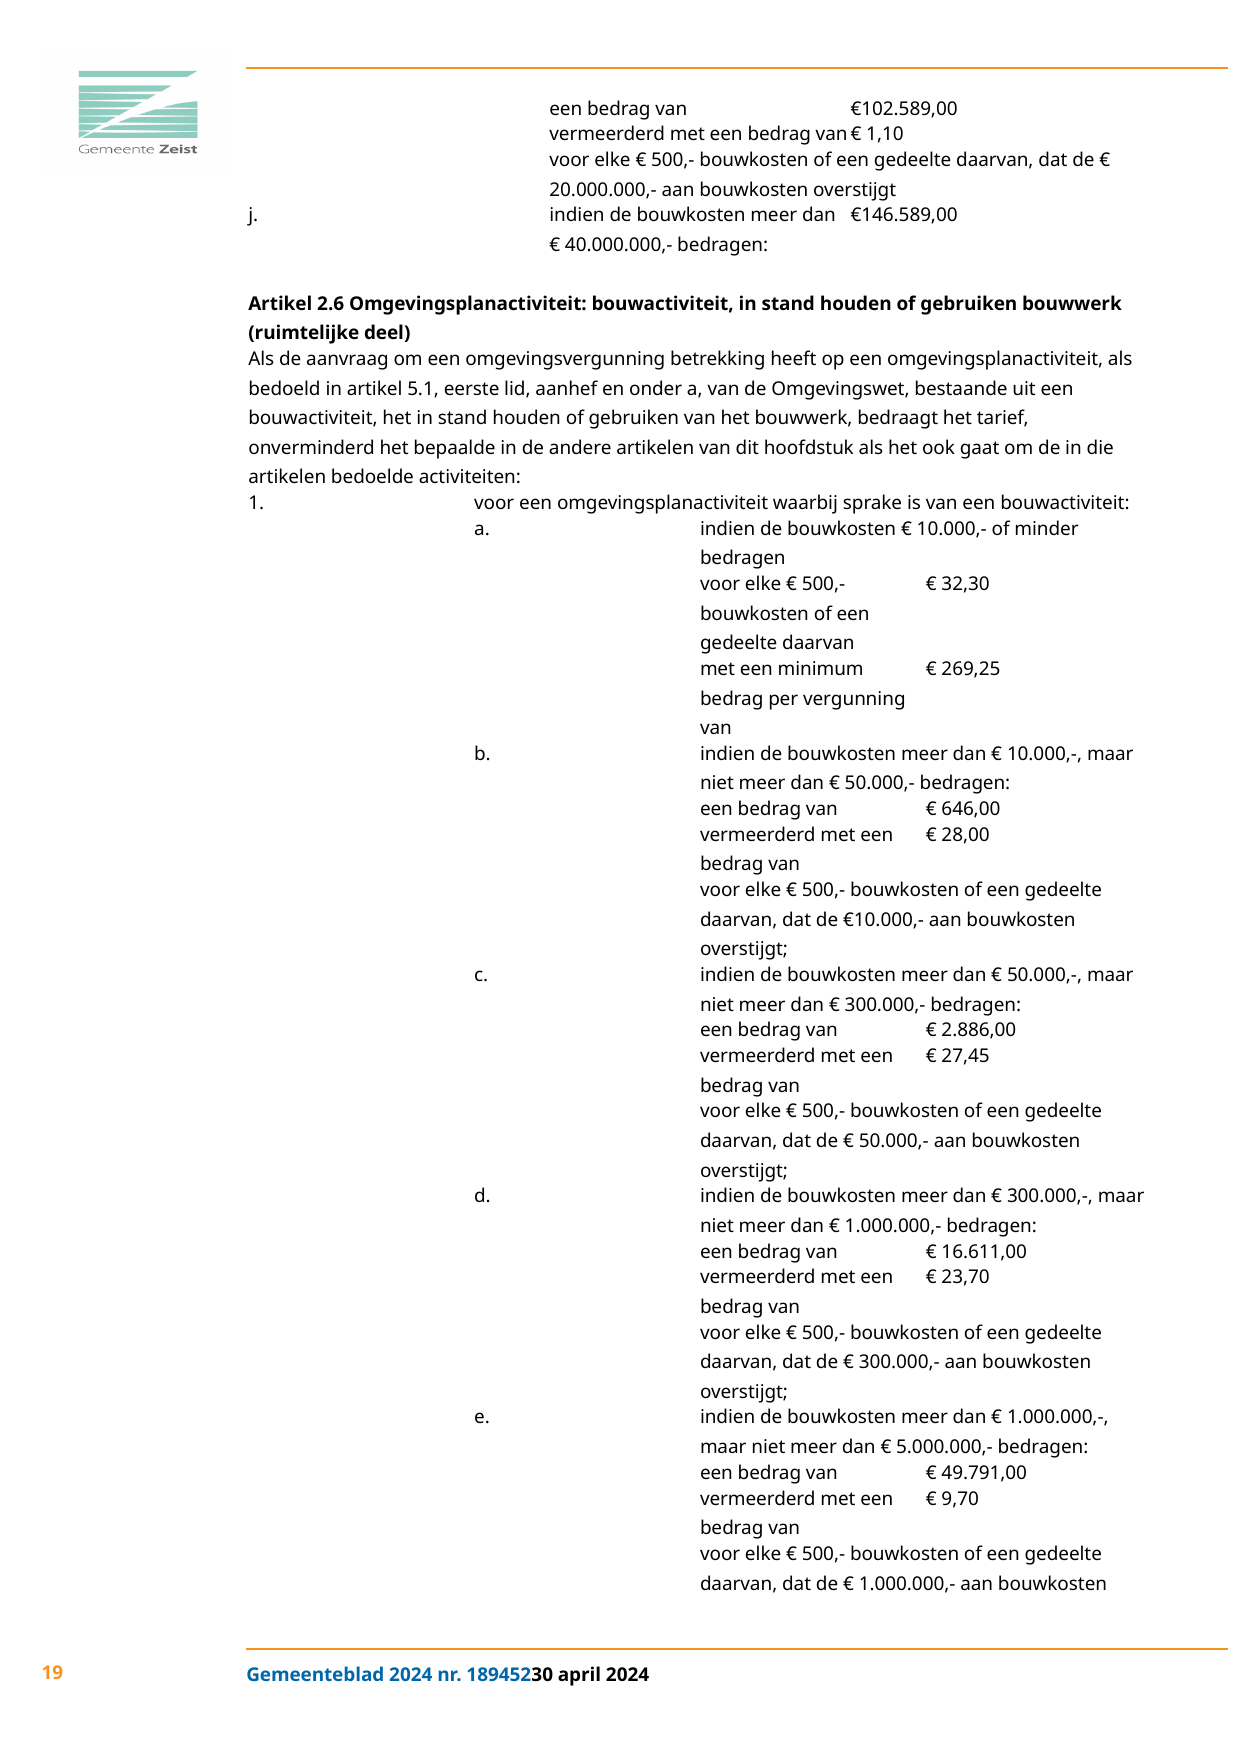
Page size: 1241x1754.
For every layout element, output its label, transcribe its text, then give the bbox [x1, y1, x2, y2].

table_cell voor elke € 500,- bouwkosten of een gedeelte daarvan, dat de € 20.000.000,- aan bouwkosten overstijgt [549, 146, 1152, 202]
table_cell [248, 1183, 474, 1238]
table_cell indien de bouwkosten meer dan € 10.000,-, maar niet meer dan € 50.000,- bedragen: [700, 740, 1152, 795]
table_cell [248, 876, 474, 961]
table_cell [474, 876, 700, 961]
table_cell € 32,30 [926, 570, 1152, 655]
table_cell d. [474, 1183, 700, 1238]
table_cell 1. [248, 489, 474, 515]
table_cell [248, 1404, 474, 1459]
table_cell [248, 821, 474, 876]
table_cell indien de bouwkosten meer dan € 300.000,-, maar niet meer dan € 1.000.000,- bedragen: [700, 1183, 1152, 1238]
table_cell een bedrag van [700, 1238, 926, 1263]
table_cell een bedrag van [700, 795, 926, 821]
table_cell [474, 1238, 700, 1263]
table_cell € 23,70 [926, 1264, 1152, 1319]
table_cell indien de bouwkosten meer dan € 40.000.000,- bedragen: [549, 202, 850, 257]
table_cell indien de bouwkosten meer dan € 1.000.000,-, maar niet meer dan € 5.000.000,- bedragen: [700, 1404, 1152, 1459]
table_cell €146.589,00 [850, 202, 1152, 257]
table_cell €102.589,00 [850, 95, 1152, 121]
table_cell [474, 1540, 700, 1595]
table_cell € 269,25 [926, 655, 1152, 740]
table_cell € 28,00 [926, 821, 1152, 876]
table_cell [248, 1238, 474, 1263]
table_cell [474, 795, 700, 821]
table_cell € 2.886,00 [926, 1017, 1152, 1042]
table_cell € 27,45 [926, 1042, 1152, 1098]
table_cell [474, 1098, 700, 1182]
table_cell indien de bouwkosten € 10.000,- of minder bedragen [700, 515, 1152, 570]
table_cell vermeerderd met een bedrag van [700, 1264, 926, 1319]
picture [41, 47, 231, 172]
table_cell Als de aanvraag om een omgevingsvergunning betrekking heeft op een omgevingsplanactiviteit, als bedoeld in artikel 5.1, eerste lid, aanhef en onder a, van de Omgevingswet, bestaande uit een bouwactiviteit, het in stand houden of gebruiken van het bouwwerk, bedraagt het tarief, onverminderd het bepaalde in de andere artikelen van dit hoofdstuk als het ook gaat om de in die artikelen bedoelde activiteiten: [248, 345, 1152, 489]
table_cell [474, 1319, 700, 1404]
table_cell € 9,70 [926, 1485, 1152, 1540]
table_cell [248, 515, 474, 570]
table_cell [474, 570, 700, 655]
table_cell [474, 1264, 700, 1319]
table_cell indien de bouwkosten meer dan € 50.000,-, maar niet meer dan € 300.000,- bedragen: [700, 961, 1152, 1017]
table_cell [248, 1264, 474, 1319]
table_cell [248, 1319, 474, 1404]
table_cell [248, 655, 474, 740]
table_cell [474, 1485, 700, 1540]
table_cell vermeerderd met een bedrag van [700, 1042, 926, 1098]
table_cell [248, 1540, 474, 1595]
table_cell [248, 795, 474, 821]
table_cell voor elke € 500,- bouwkosten of een gedeelte daarvan, dat de € 300.000,- aan bouwkosten overstijgt; [700, 1319, 1152, 1404]
table_cell voor elke € 500,- bouwkosten of een gedeelte daarvan, dat de €10.000,- aan bouwkosten overstijgt; [700, 876, 1152, 961]
table_cell [248, 121, 549, 146]
table_cell € 646,00 [926, 795, 1152, 821]
table_cell [248, 146, 549, 202]
table_cell vermeerderd met een bedrag van [549, 121, 850, 146]
table_cell [248, 740, 474, 795]
table_cell [474, 1042, 700, 1098]
table_cell [248, 1042, 474, 1098]
table_cell [474, 1017, 700, 1042]
table_cell voor elke € 500,- bouwkosten of een gedeelte daarvan [700, 570, 926, 655]
table_cell [474, 655, 700, 740]
table_cell [474, 1459, 700, 1485]
table_header Artikel 2.6 Omgevingsplanactiviteit: bouwactiviteit, in stand houden of gebruiken bouwwerk (ruimtelijke deel) [248, 290, 1152, 345]
table_cell e. [474, 1404, 700, 1459]
table_cell [474, 821, 700, 876]
table_cell € 49.791,00 [926, 1459, 1152, 1485]
table_cell met een minimum bedrag per vergunning van [700, 655, 926, 740]
table_cell [248, 1017, 474, 1042]
table_cell [248, 570, 474, 655]
table_cell c. [474, 961, 700, 1017]
table_cell [248, 961, 474, 1017]
table_cell vermeerderd met een bedrag van [700, 1485, 926, 1540]
table_cell voor elke € 500,- bouwkosten of een gedeelte daarvan, dat de € 1.000.000,- aan bouwkosten [700, 1540, 1152, 1595]
table_cell € 1,10 [850, 121, 1152, 146]
table_cell een bedrag van [700, 1459, 926, 1485]
table_cell vermeerderd met een bedrag van [700, 821, 926, 876]
table_cell een bedrag van [549, 95, 850, 121]
table_cell j. [248, 202, 549, 257]
table_cell voor een omgevingsplanactiviteit waarbij sprake is van een bouwactiviteit: [474, 489, 1152, 515]
table_cell [248, 95, 549, 121]
table_cell voor elke € 500,- bouwkosten of een gedeelte daarvan, dat de € 50.000,- aan bouwkosten overstijgt; [700, 1098, 1152, 1182]
table_cell [248, 1485, 474, 1540]
table_cell [248, 1098, 474, 1182]
table_cell een bedrag van [700, 1017, 926, 1042]
table_cell a. [474, 515, 700, 570]
table_cell [248, 1459, 474, 1485]
table_cell b. [474, 740, 700, 795]
table_cell € 16.611,00 [926, 1238, 1152, 1263]
